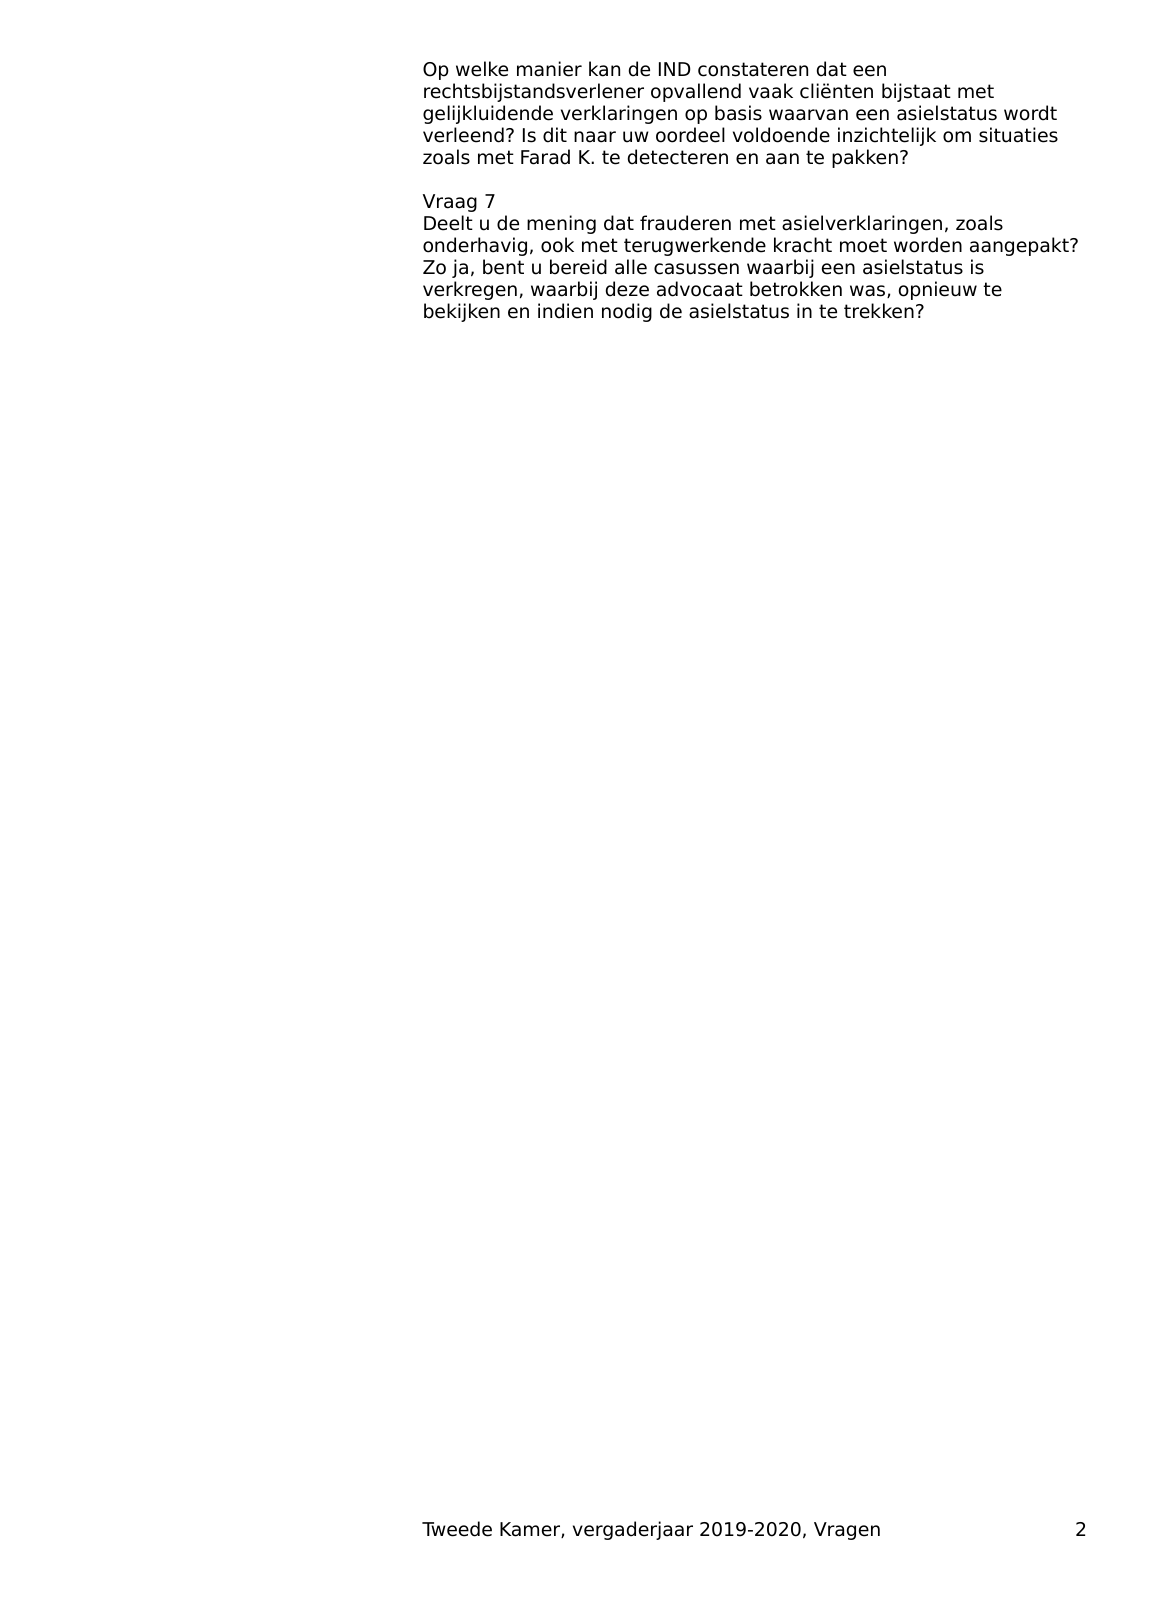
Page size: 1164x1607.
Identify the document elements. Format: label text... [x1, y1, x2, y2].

text Op welke manier kan de IND constateren dat een rechtsbijstandsverlener opvallend vaak cliënten bijstaat met gelijkluidende verklaringen op basis waarvan een asielstatus wordt verleend? Is dit naar uw oordeel voldoende inzichtelijk om situaties zoals met Farad K. te detecteren en aan te pakken? [422, 59, 1087, 169]
text Deelt u de mening dat frauderen met asielverklaringen, zoals onderhavig, ook met terugwerkende kracht moet worden aangepakt? Zo ja, bent u bereid alle casussen waarbij een asielstatus is verkregen, waarbij deze advocaat betrokken was, opnieuw te bekijken en indien nodig de asielstatus in te trekken? [422, 213, 1087, 323]
text Vraag 7 [422, 191, 1087, 213]
